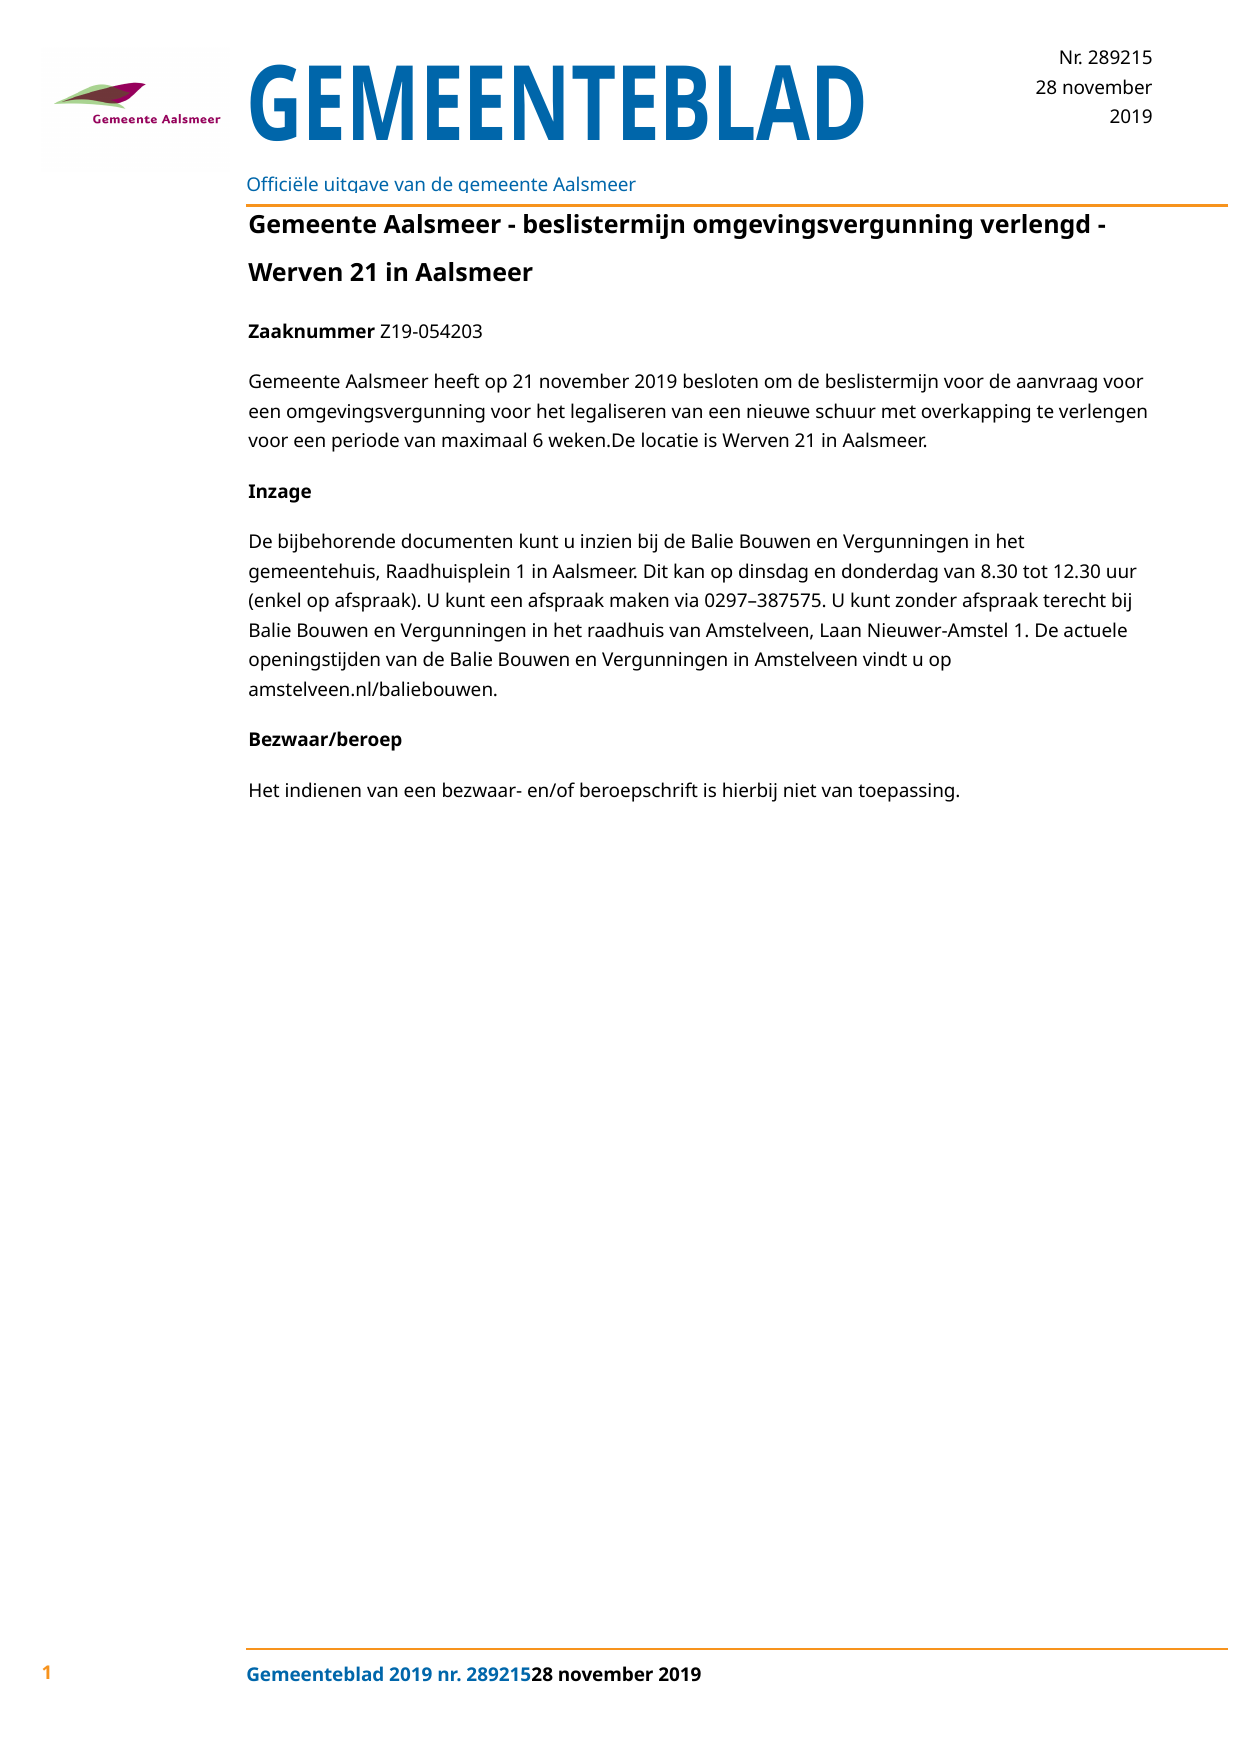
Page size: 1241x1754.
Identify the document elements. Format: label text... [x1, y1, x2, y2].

text Het indienen van een bezwaar- en/of beroepschrift is hierbij niet van toepassing. [248, 777, 1152, 803]
text Inzage [248, 478, 1152, 504]
text De bijbehorende documenten kunt u inzien bij de Balie Bouwen en Vergunningen in het gemeentehuis, Raadhuisplein 1 in Aalsmeer. Dit kan op dinsdag en donderdag van 8.30 tot 12.30 uur (enkel op afspraak). U kunt een afspraak maken via 0297–387575. U kunt zonder afspraak terecht bij Balie Bouwen en Vergunningen in het raadhuis van Amstelveen, Laan Nieuwer-Amstel 1. De actuele openingstijden van de Balie Bouwen en Vergunningen in Amstelveen vindt u op amstelveen.nl/baliebouwen. [248, 528, 1152, 702]
text Zaaknummer Z19-054203 [248, 318, 1152, 344]
text Bezwaar/beroep [248, 727, 1152, 752]
text Gemeente Aalsmeer - beslistermijn omgevingsvergunning verlengd - Werven 21 in Aalsmeer [248, 207, 1152, 288]
text Gemeente Aalsmeer heeft op 21 november 2019 besloten om de beslistermijn voor de aanvraag voor een omgevingsvergunning voor het legaliseren van een nieuwe schuur met overkapping te verlengen voor een periode van maximaal 6 weken.De locatie is Werven 21 in Aalsmeer. [248, 368, 1152, 453]
picture [41, 47, 231, 172]
